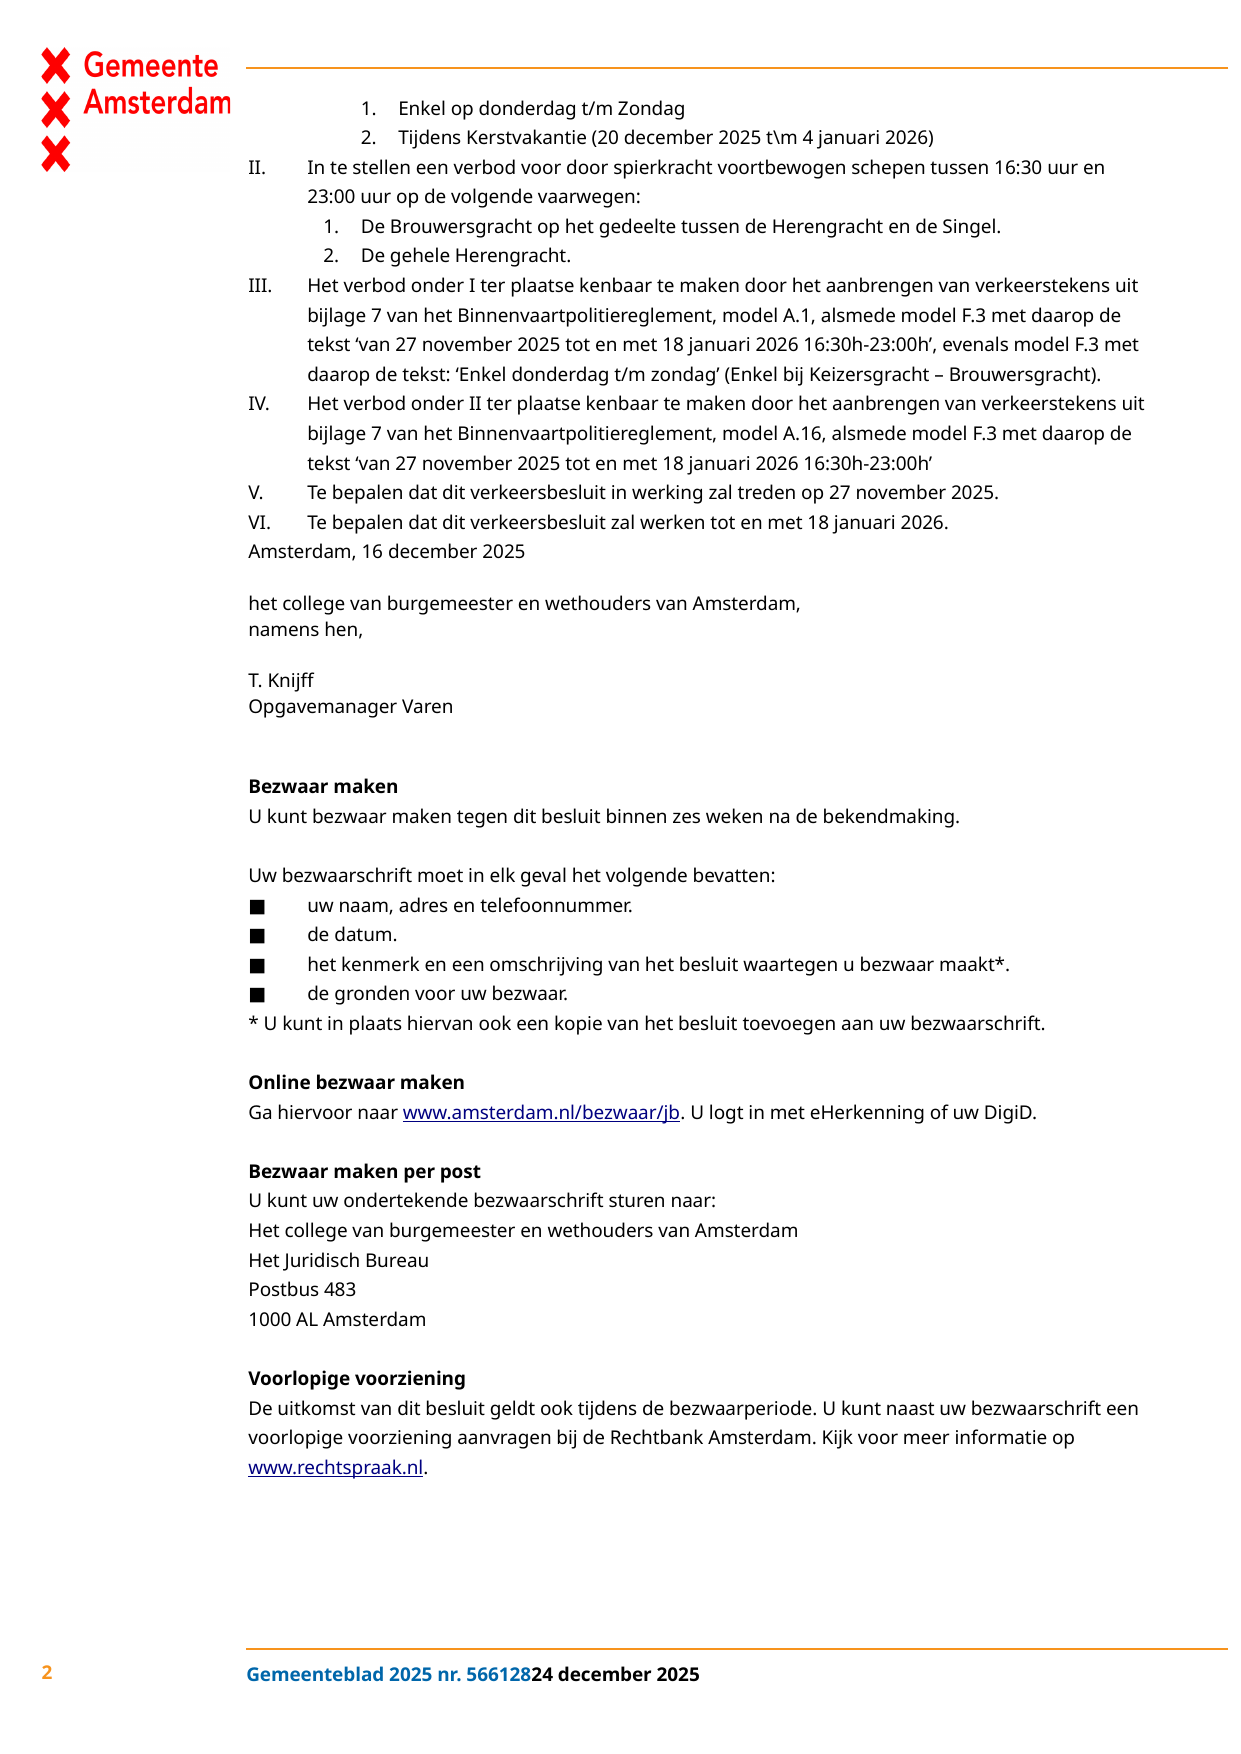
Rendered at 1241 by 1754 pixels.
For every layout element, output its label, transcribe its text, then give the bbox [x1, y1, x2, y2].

list Tijdens Kerstvakantie (20 december 2025 t\m 4 januari 2026) [361, 124, 1152, 150]
text Het college van burgemeester en wethouders van Amsterdam [248, 1217, 1152, 1243]
text * U kunt in plaats hiervan ook een kopie van het besluit toevoegen aan uw bezwaarschrift. [248, 1010, 1152, 1036]
list De Brouwersgracht op het gedeelte tussen de Herengracht en de Singel. [323, 213, 1152, 239]
text 1000 AL Amsterdam [248, 1306, 1152, 1332]
list Te bepalen dat dit verkeersbesluit zal werken tot en met 18 januari 2026. [248, 509, 1152, 535]
text Uw bezwaarschrift moet in elk geval het volgende bevatten: [248, 862, 1152, 888]
text het college van burgemeester en wethouders van Amsterdam, [248, 590, 1152, 616]
text T. Knijff [248, 667, 1152, 693]
text Bezwaar maken [248, 773, 1152, 799]
text Opgavemanager Varen [248, 693, 1152, 719]
text Online bezwaar maken [248, 1069, 1152, 1095]
list de datum. [248, 921, 1152, 947]
text U kunt bezwaar maken tegen dit besluit binnen zes weken na de bekendmaking. [248, 803, 1152, 829]
list Het verbod onder I ter plaatse kenbaar te maken door het aanbrengen van verkeerstekens uit bijlage 7 van het Binnenvaartpolitiereglement, model A.1, alsmede model F.3 met daarop de tekst ‘van 27 november 2025 tot en met 18 januari 2026 16:30h-23:00h’, evenals model F.3 met daarop de tekst: ‘Enkel donderdag t/m zondag’ (Enkel bij Keizersgracht – Brouwersgracht). [248, 272, 1152, 387]
list de gronden voor uw bezwaar. [248, 981, 1152, 1006]
text U kunt uw ondertekende bezwaarschrift sturen naar: [248, 1188, 1152, 1213]
list Het verbod onder II ter plaatse kenbaar te maken door het aanbrengen van verkeerstekens uit bijlage 7 van het Binnenvaartpolitiereglement, model A.16, alsmede model F.3 met daarop de tekst ‘van 27 november 2025 tot en met 18 januari 2026 16:30h-23:00h’ [248, 391, 1152, 476]
list In te stellen een verbod voor door spierkracht voortbewogen schepen tussen 16:30 uur en 23:00 uur op de volgende vaarwegen: [248, 154, 1152, 209]
list De gehele Herengracht. [323, 243, 1152, 268]
text Voorlopige voorziening [248, 1365, 1152, 1391]
list Enkel op donderdag t/m Zondag [361, 95, 1152, 121]
picture [41, 47, 231, 172]
text Postbus 483 [248, 1276, 1152, 1302]
text Het Juridisch Bureau [248, 1247, 1152, 1273]
text Ga hiervoor naar www.amsterdam.nl/bezwaar/jb. U logt in met eHerkenning of uw DigiD. [248, 1099, 1152, 1125]
text namens hen, [248, 616, 1152, 641]
text De uitkomst van dit besluit geldt ook tijdens de bezwaarperiode. U kunt naast uw bezwaarschrift een voorlopige voorziening aanvragen bij de Rechtbank Amsterdam. Kijk voor meer informatie op www.rechtspraak.nl. [248, 1395, 1152, 1480]
text Amsterdam, 16 december 2025 [248, 538, 1152, 564]
list uw naam, adres en telefoonnummer. [248, 892, 1152, 918]
list Te bepalen dat dit verkeersbesluit in werking zal treden op 27 november 2025. [248, 479, 1152, 505]
text Bezwaar maken per post [248, 1158, 1152, 1184]
list het kenmerk en een omschrijving van het besluit waartegen u bezwaar maakt*. [248, 951, 1152, 977]
